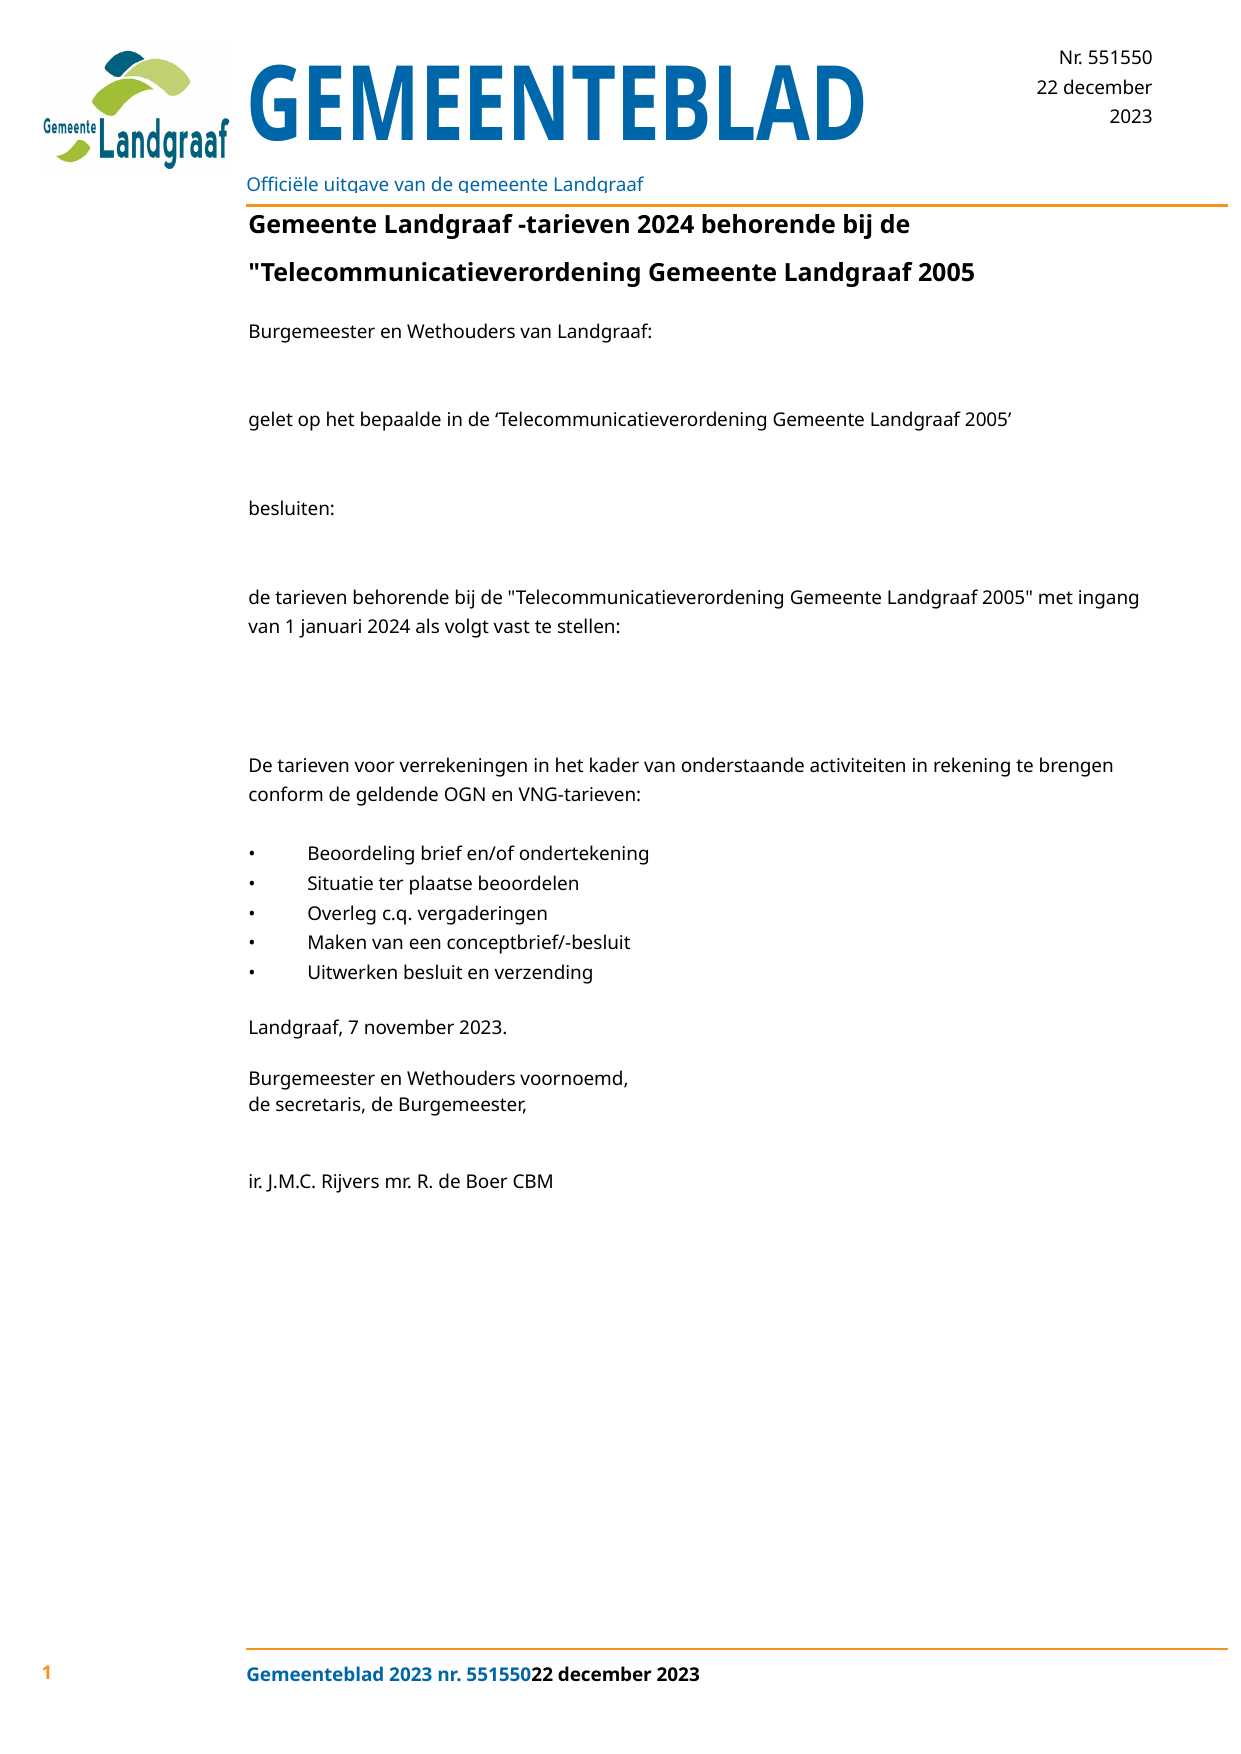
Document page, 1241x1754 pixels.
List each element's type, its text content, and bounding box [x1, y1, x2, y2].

text Gemeente Landgraaf -tarieven 2024 behorende bij de "Telecommunicatieverordening Gemeente Landgraaf 2005 [248, 207, 1152, 288]
list Uitwerken besluit en verzending [248, 959, 1152, 984]
text de secretaris, de Burgemeester, [248, 1091, 1152, 1117]
text Burgemeester en Wethouders van Landgraaf: [248, 318, 1152, 344]
text de tarieven behorende bij de "Telecommunicatieverordening Gemeente Landgraaf 2005" met ingang van 1 januari 2024 als volgt vast te stellen: [248, 584, 1152, 639]
picture [41, 47, 231, 172]
list Overleg c.q. vergaderingen [248, 900, 1152, 925]
list Situatie ter plaatse beoordelen [248, 870, 1152, 896]
text Landgraaf, 7 november 2023. [248, 1014, 1152, 1040]
list Maken van een conceptbrief/-besluit [248, 929, 1152, 955]
text De tarieven voor verrekeningen in het kader van onderstaande activiteiten in rekening te brengen conform de geldende OGN en VNG-tarieven: [248, 752, 1152, 807]
text ir. J.M.C. Rijvers mr. R. de Boer CBM [248, 1168, 1152, 1194]
text Burgemeester en Wethouders voornoemd, [248, 1066, 1152, 1091]
list Beoordeling brief en/of ondertekening [248, 841, 1152, 866]
text besluiten: [248, 495, 1152, 521]
text gelet op het bepaalde in de ‘Telecommunicatieverordening Gemeente Landgraaf 2005’ [248, 407, 1152, 432]
